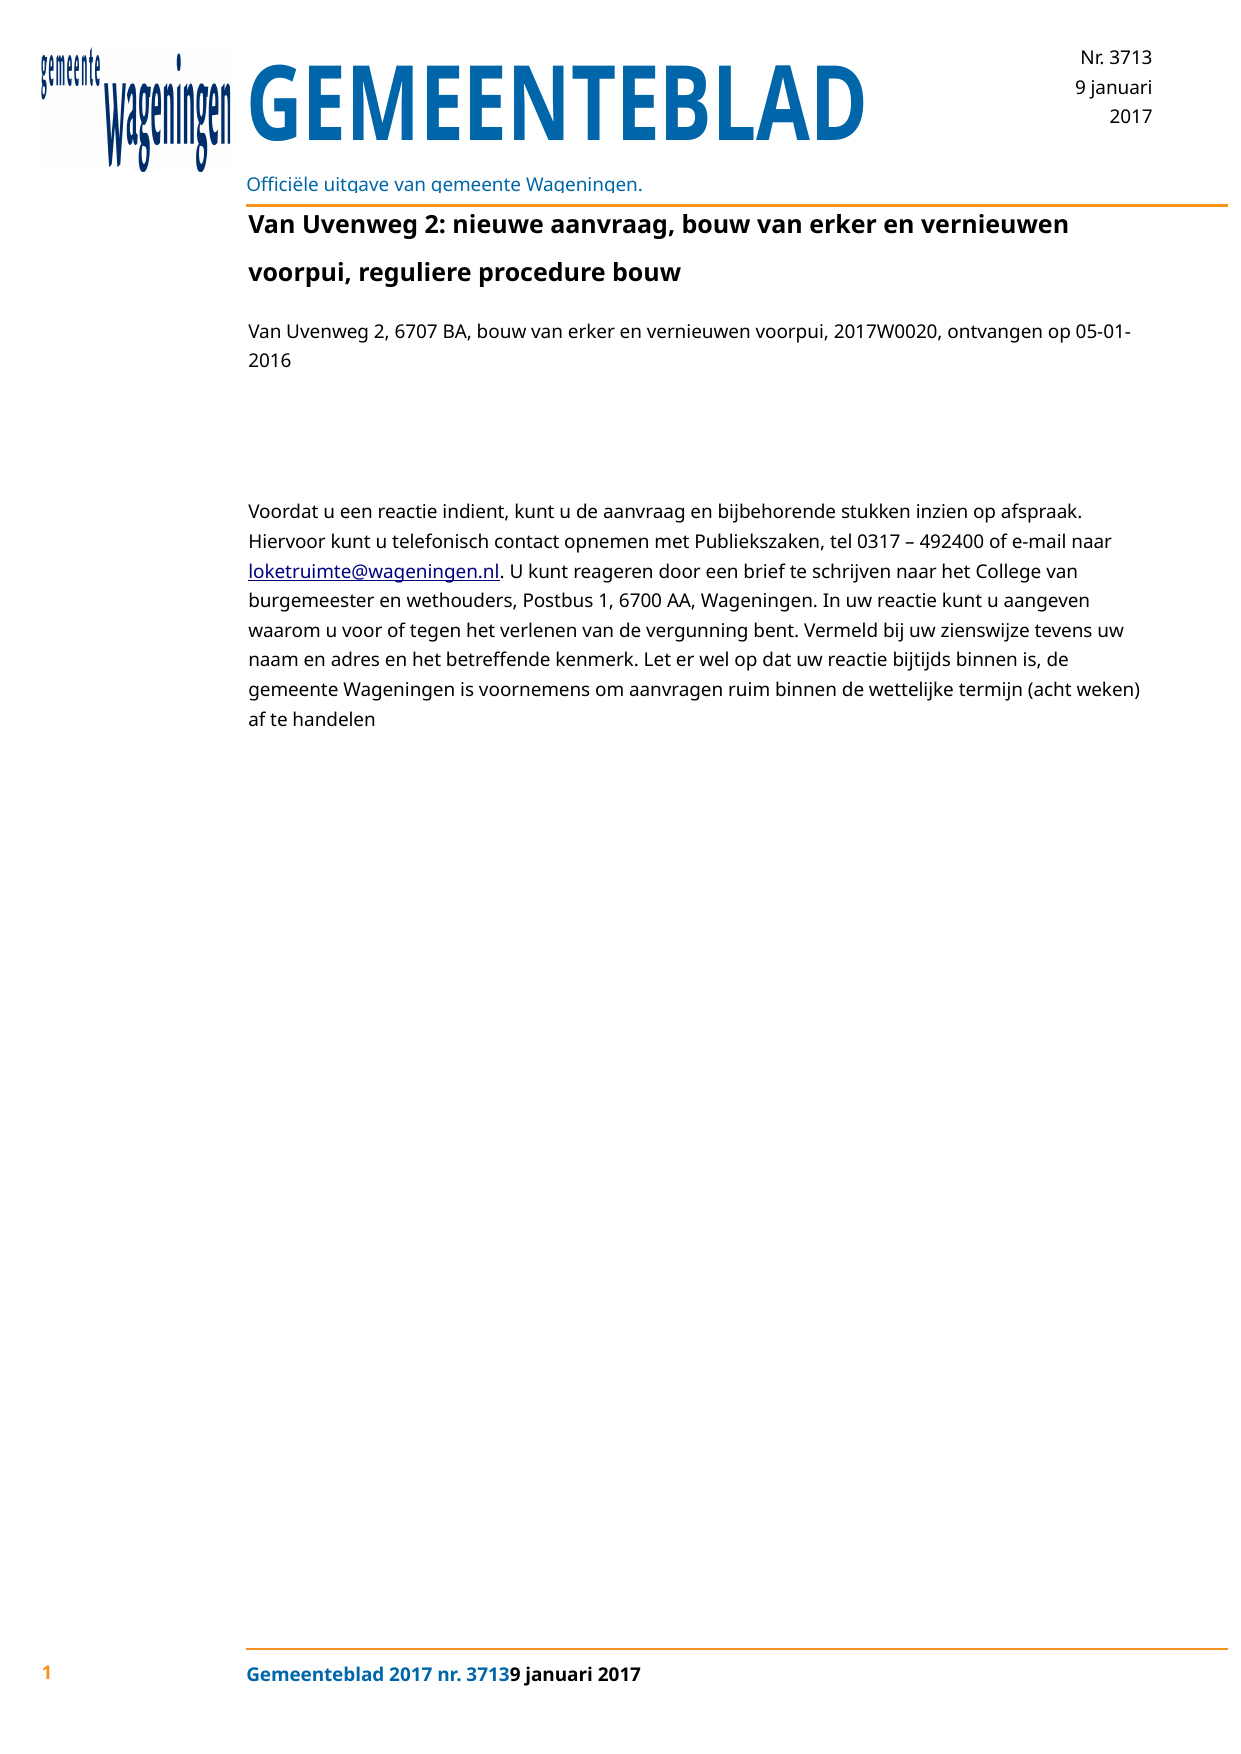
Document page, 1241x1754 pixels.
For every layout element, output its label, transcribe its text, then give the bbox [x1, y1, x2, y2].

text Van Uvenweg 2, 6707 BA, bouw van erker en vernieuwen voorpui, 2017W0020, ontvangen op 05-01-2016 [248, 318, 1152, 373]
text Voordat u een reactie indient, kunt u de aanvraag en bijbehorende stukken inzien op afspraak. Hiervoor kunt u telefonisch contact opnemen met Publiekszaken, tel 0317 – 492400 of e-mail naar loketruimte@wageningen.nl. U kunt reageren door een brief te schrijven naar het College van burgemeester en wethouders, Postbus 1, 6700 AA, Wageningen. In uw reactie kunt u aangeven waarom u voor of tegen het verlenen van de vergunning bent. Vermeld bij uw zienswijze tevens uw naam en adres en het betreffende kenmerk. Let er wel op dat uw reactie bijtijds binnen is, de gemeente Wageningen is voornemens om aanvragen ruim binnen de wettelijke termijn (acht weken) af te handelen [248, 499, 1152, 732]
picture [41, 47, 231, 172]
text Van Uvenweg 2: nieuwe aanvraag, bouw van erker en vernieuwen voorpui, reguliere procedure bouw [248, 207, 1152, 288]
